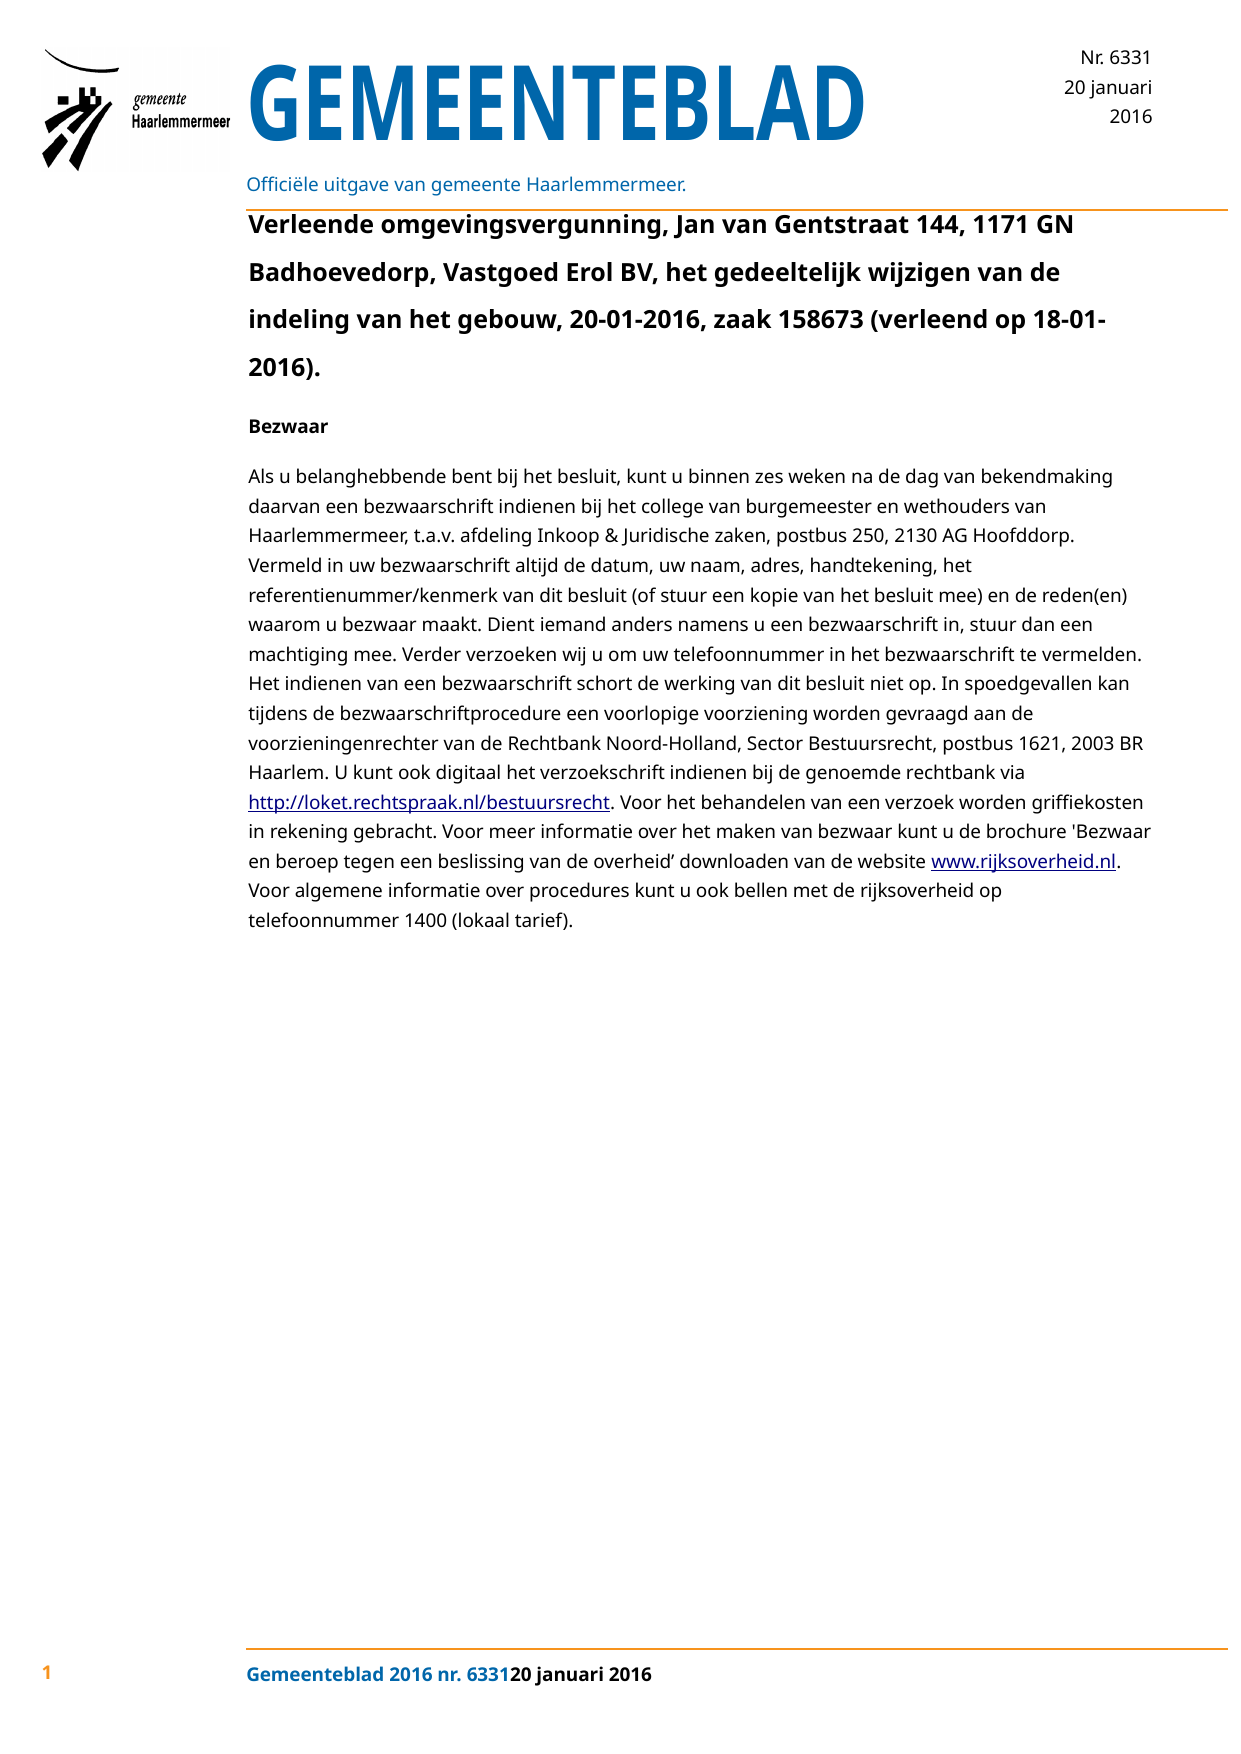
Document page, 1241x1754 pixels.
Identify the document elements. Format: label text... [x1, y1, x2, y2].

text Verleende omgevingsvergunning, Jan van Gentstraat 144, 1171 GN Badhoevedorp, Vastgoed Erol BV, het gedeeltelijk wijzigen van de indeling van het gebouw, 20-01-2016, zaak 158673 (verleend op 18-01-2016). [248, 211, 1152, 384]
text Als u belanghebbende bent bij het besluit, kunt u binnen zes weken na de dag van bekendmaking daarvan een bezwaarschrift indienen bij het college van burgemeester en wethouders van Haarlemmermeer, t.a.v. afdeling Inkoop & Juridische zaken, postbus 250, 2130 AG Hoofddorp. Vermeld in uw bezwaarschrift altijd de datum, uw naam, adres, handtekening, het referentienummer/kenmerk van dit besluit (of stuur een kopie van het besluit mee) en de reden(en) waarom u bezwaar maakt. Dient iemand anders namens u een bezwaarschrift in, stuur dan een machtiging mee. Verder verzoeken wij u om uw telefoonnummer in het bezwaarschrift te vermelden. Het indienen van een bezwaarschrift schort de werking van dit besluit niet op. In spoedgevallen kan tijdens de bezwaarschriftprocedure een voorlopige voorziening worden gevraagd aan de voorzieningenrechter van de Rechtbank Noord-Holland, Sector Bestuursrecht, postbus 1621, 2003 BR Haarlem. U kunt ook digitaal het verzoekschrift indienen bij de genoemde rechtbank via http://loket.rechtspraak.nl/bestuursrecht. Voor het behandelen van een verzoek worden griffiekosten in rekening gebracht. Voor meer informatie over het maken van bezwaar kunt u de brochure 'Bezwaar en beroep tegen een beslissing van de overheid’ downloaden van de website www.rijksoverheid.nl. Voor algemene informatie over procedures kunt u ook bellen met de rijksoverheid op telefoonnummer 1400 (lokaal tarief). [248, 463, 1152, 933]
picture [41, 47, 231, 172]
text Bezwaar [248, 413, 1152, 439]
